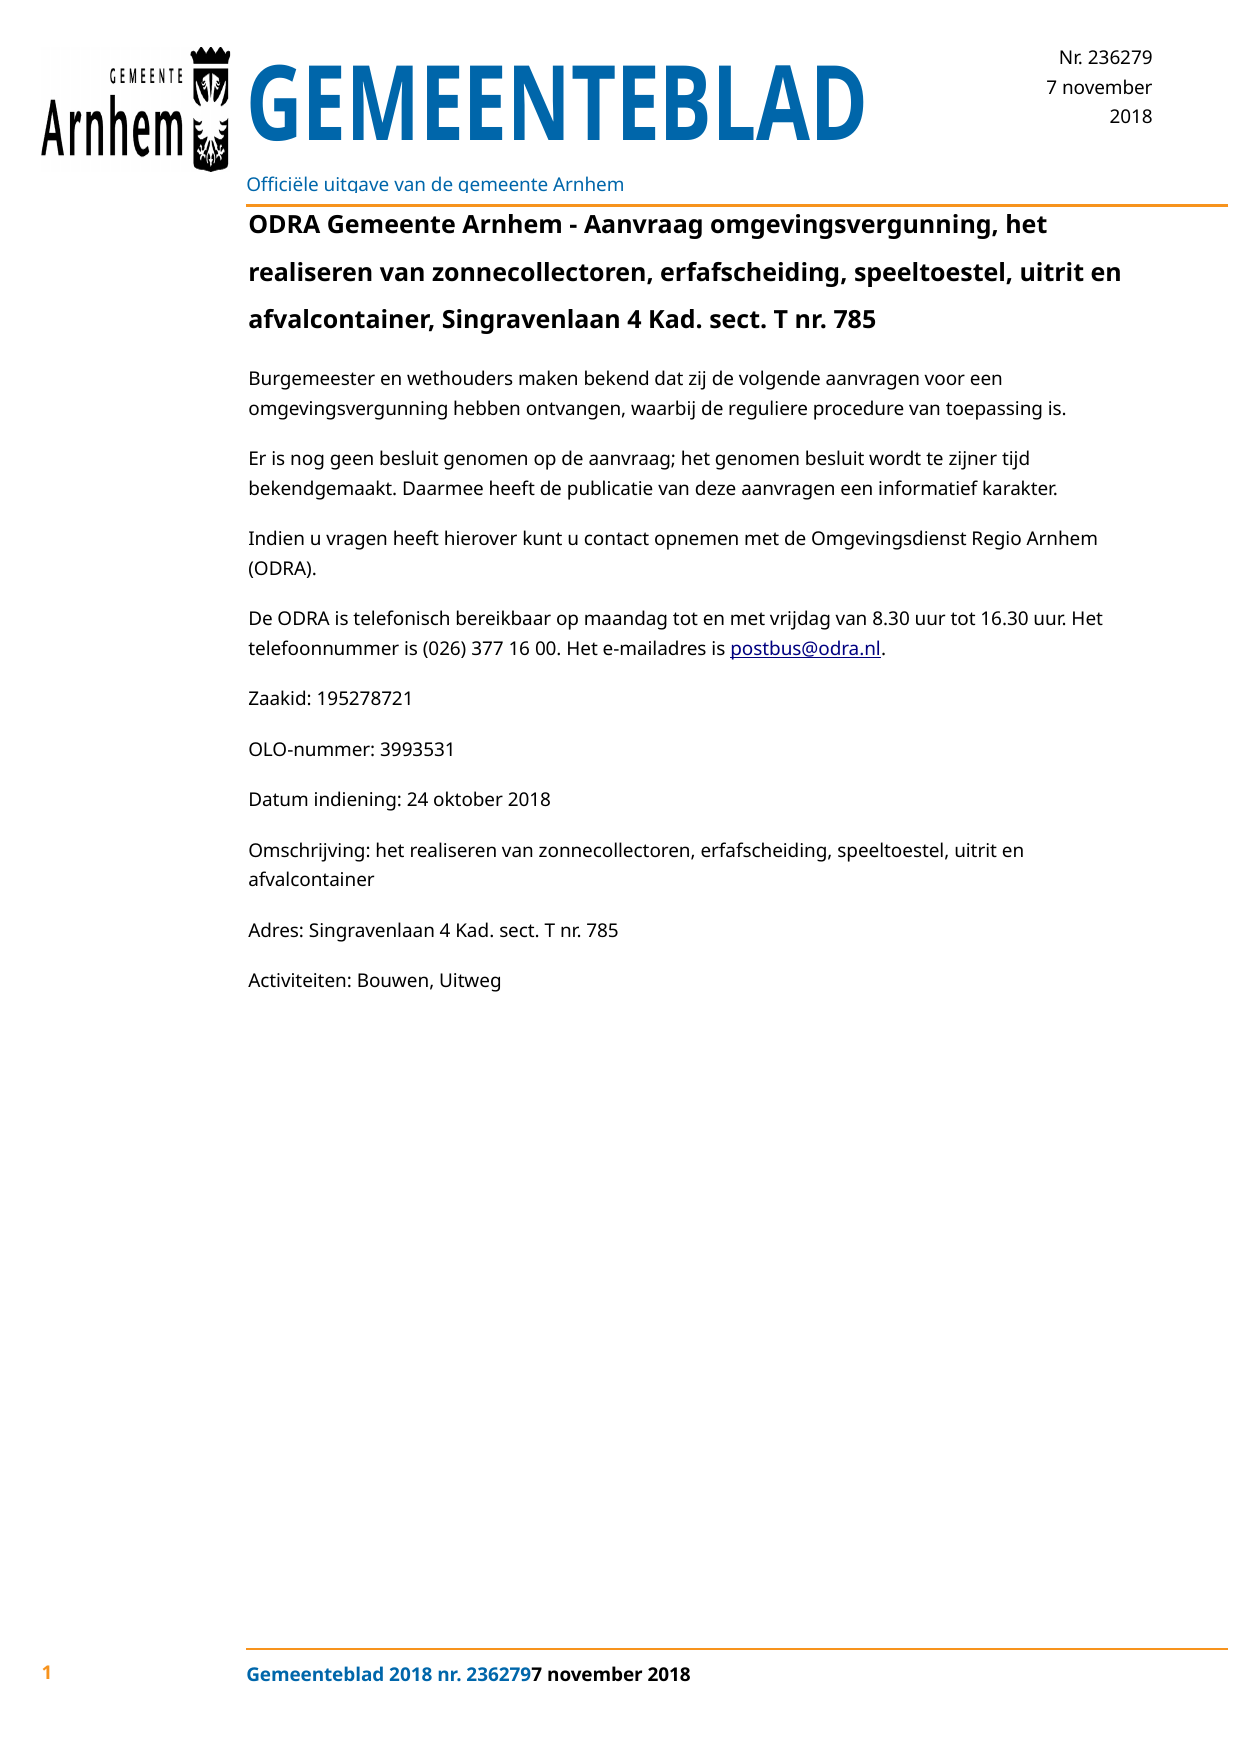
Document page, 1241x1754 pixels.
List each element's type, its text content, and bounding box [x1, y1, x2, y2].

text OLO-nummer: 3993531 [248, 736, 1152, 762]
text Omschrijving: het realiseren van zonnecollectoren, erfafscheiding, speeltoestel, uitrit en afvalcontainer [248, 837, 1152, 892]
picture [41, 47, 231, 172]
text Activiteiten: Bouwen, Uitweg [248, 967, 1152, 993]
text Burgemeester en wethouders maken bekend dat zij de volgende aanvragen voor een omgevingsvergunning hebben ontvangen, waarbij de reguliere procedure van toepassing is. [248, 366, 1152, 421]
text Adres: Singravenlaan 4 Kad. sect. T nr. 785 [248, 917, 1152, 942]
text Datum indiening: 24 oktober 2018 [248, 786, 1152, 812]
text Er is nog geen besluit genomen op de aanvraag; het genomen besluit wordt te zijner tijd bekendgemaakt. Daarmee heeft de publicatie van deze aanvragen een informatief karakter. [248, 446, 1152, 501]
text ODRA Gemeente Arnhem - Aanvraag omgevingsvergunning, het realiseren van zonnecollectoren, erfafscheiding, speeltoestel, uitrit en afvalcontainer, Singravenlaan 4 Kad. sect. T nr. 785 [248, 207, 1152, 336]
text Indien u vragen heeft hierover kunt u contact opnemen met de Omgevingsdienst Regio Arnhem (ODRA). [248, 526, 1152, 581]
text De ODRA is telefonisch bereikbaar op maandag tot en met vrijdag van 8.30 uur tot 16.30 uur. Het telefoonnummer is (026) 377 16 00. Het e-mailadres is postbus@odra.nl. [248, 606, 1152, 661]
text Zaakid: 195278721 [248, 686, 1152, 711]
